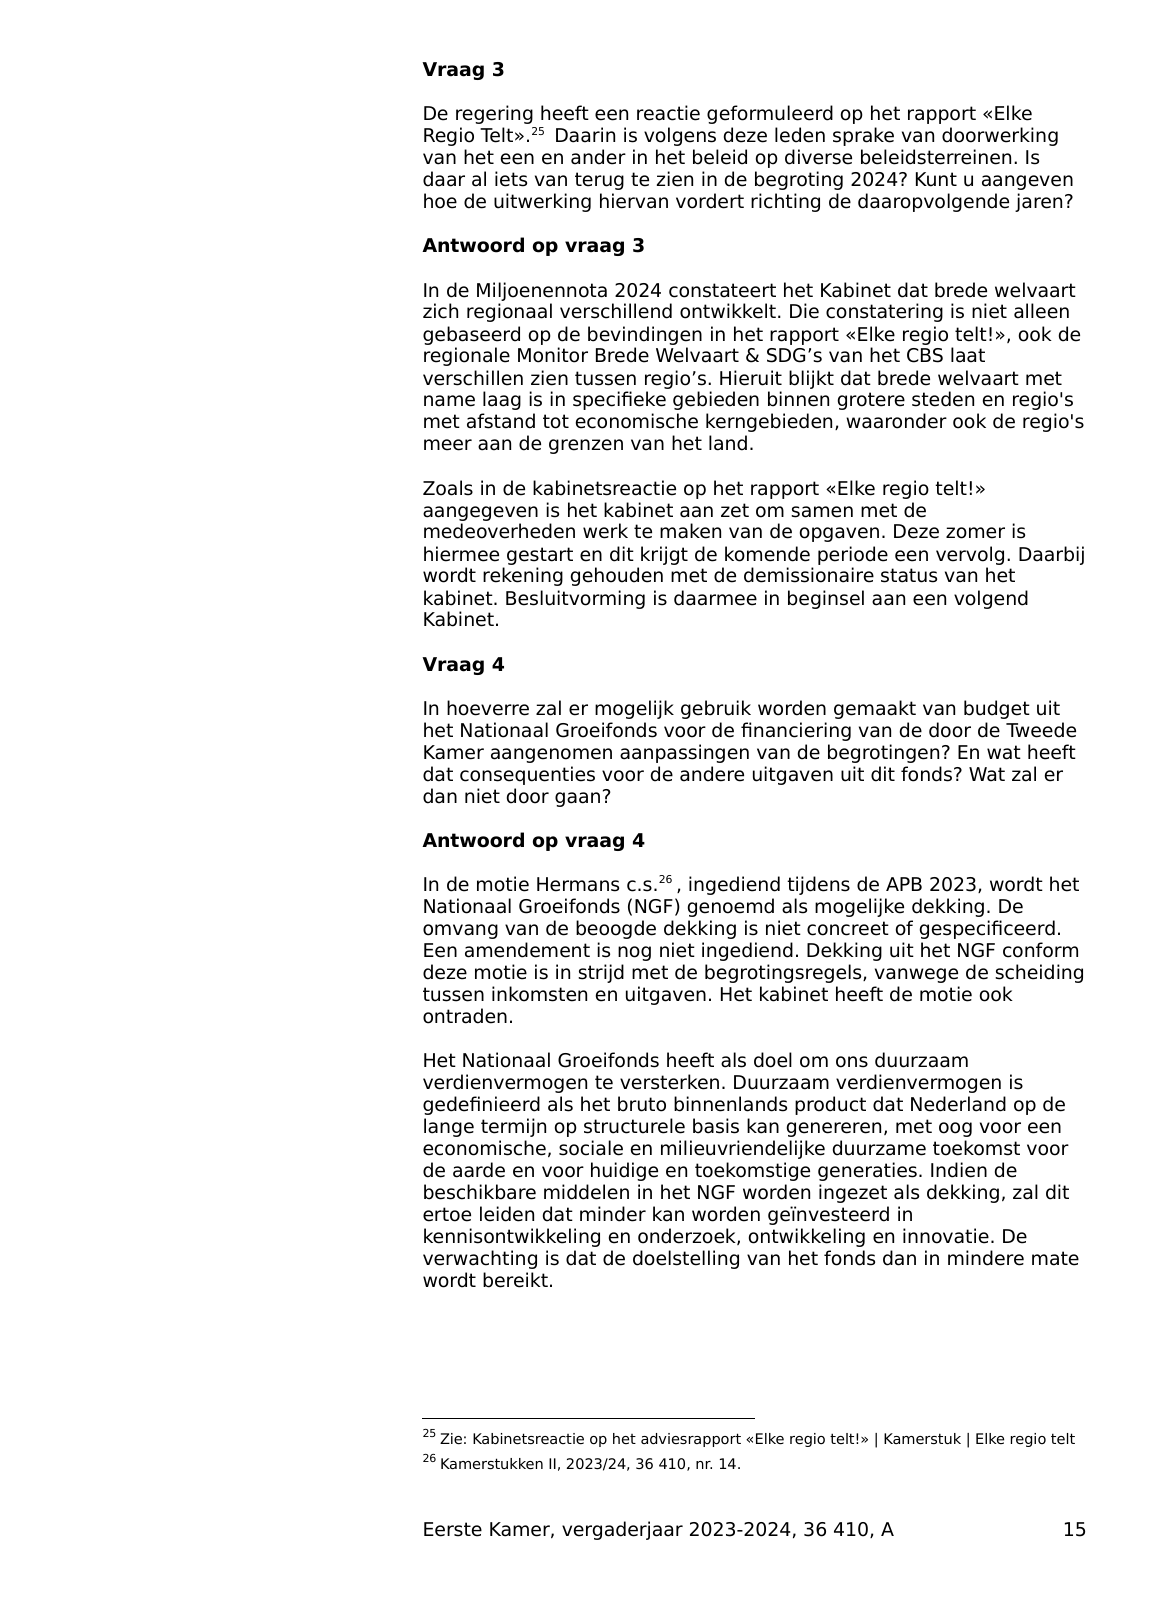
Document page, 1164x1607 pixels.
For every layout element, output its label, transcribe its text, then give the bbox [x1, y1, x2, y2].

text In hoeverre zal er mogelijk gebruik worden gemaakt van budget uit het Nationaal Groeifonds voor de financiering van de door de Tweede Kamer aangenomen aanpassingen van de begrotingen? En wat heeft dat consequenties voor de andere uitgaven uit dit fonds? Wat zal er dan niet door gaan? [422, 698, 1087, 808]
subtitle Vraag 4 [422, 653, 1087, 676]
subtitle Vraag 3 [422, 59, 1087, 81]
text In de Miljoenennota 2024 constateert het Kabinet dat brede welvaart zich regionaal verschillend ontwikkelt. Die constatering is niet alleen gebaseerd op de bevindingen in het rapport «Elke regio telt!», ook de regionale Monitor Brede Welvaart & SDG’s van het CBS laat verschillen zien tussen regio’s. Hieruit blĳkt dat brede welvaart met name laag is in specifieke gebieden binnen grotere steden en regio's met afstand tot economische kerngebieden, waaronder ook de regio's meer aan de grenzen van het land. [422, 279, 1087, 455]
text Zie: Kabinetsreactie op het adviesrapport «Elke regio telt!» | Kamerstuk | Elke regio telt [422, 1427, 1087, 1449]
text Kamerstukken II, 2023/24, 36 410, nr. 14. [422, 1452, 1087, 1474]
subtitle Antwoord op vraag 4 [422, 830, 1087, 852]
text In de motie Hermans c.s., ingediend tijdens de APB 2023, wordt het Nationaal Groeifonds (NGF) genoemd als mogelijke dekking. De omvang van de beoogde dekking is niet concreet of gespecificeerd. Een amendement is nog niet ingediend. Dekking uit het NGF conform deze motie is in strijd met de begrotingsregels, vanwege de scheiding tussen inkomsten en uitgaven. Het kabinet heeft de motie ook ontraden. [422, 874, 1087, 1028]
text Zoals in de kabinetsreactie op het rapport «Elke regio telt!» aangegeven is het kabinet aan zet om samen met de medeoverheden werk te maken van de opgaven. Deze zomer is hiermee gestart en dit krijgt de komende periode een vervolg. Daarbij wordt rekening gehouden met de demissionaire status van het kabinet. Besluitvorming is daarmee in beginsel aan een volgend Kabinet. [422, 477, 1087, 631]
text De regering heeft een reactie geformuleerd op het rapport «Elke Regio Telt». Daarin is volgens deze leden sprake van doorwerking van het een en ander in het beleid op diverse beleidsterreinen. Is daar al iets van terug te zien in de begroting 2024? Kunt u aangeven hoe de uitwerking hiervan vordert richting de daaropvolgende jaren? [422, 103, 1087, 213]
text Het Nationaal Groeifonds heeft als doel om ons duurzaam verdienvermogen te versterken. Duurzaam verdienvermogen is gedefinieerd als het bruto binnenlands product dat Nederland op de lange termijn op structurele basis kan genereren, met oog voor een economische, sociale en milieuvriendelijke duurzame toekomst voor de aarde en voor huidige en toekomstige generaties. Indien de beschikbare middelen in het NGF worden ingezet als dekking, zal dit ertoe leiden dat minder kan worden geïnvesteerd in kennisontwikkeling en onderzoek, ontwikkeling en innovatie. De verwachting is dat de doelstelling van het fonds dan in mindere mate wordt bereikt. [422, 1050, 1087, 1292]
subtitle Antwoord op vraag 3 [422, 235, 1087, 257]
